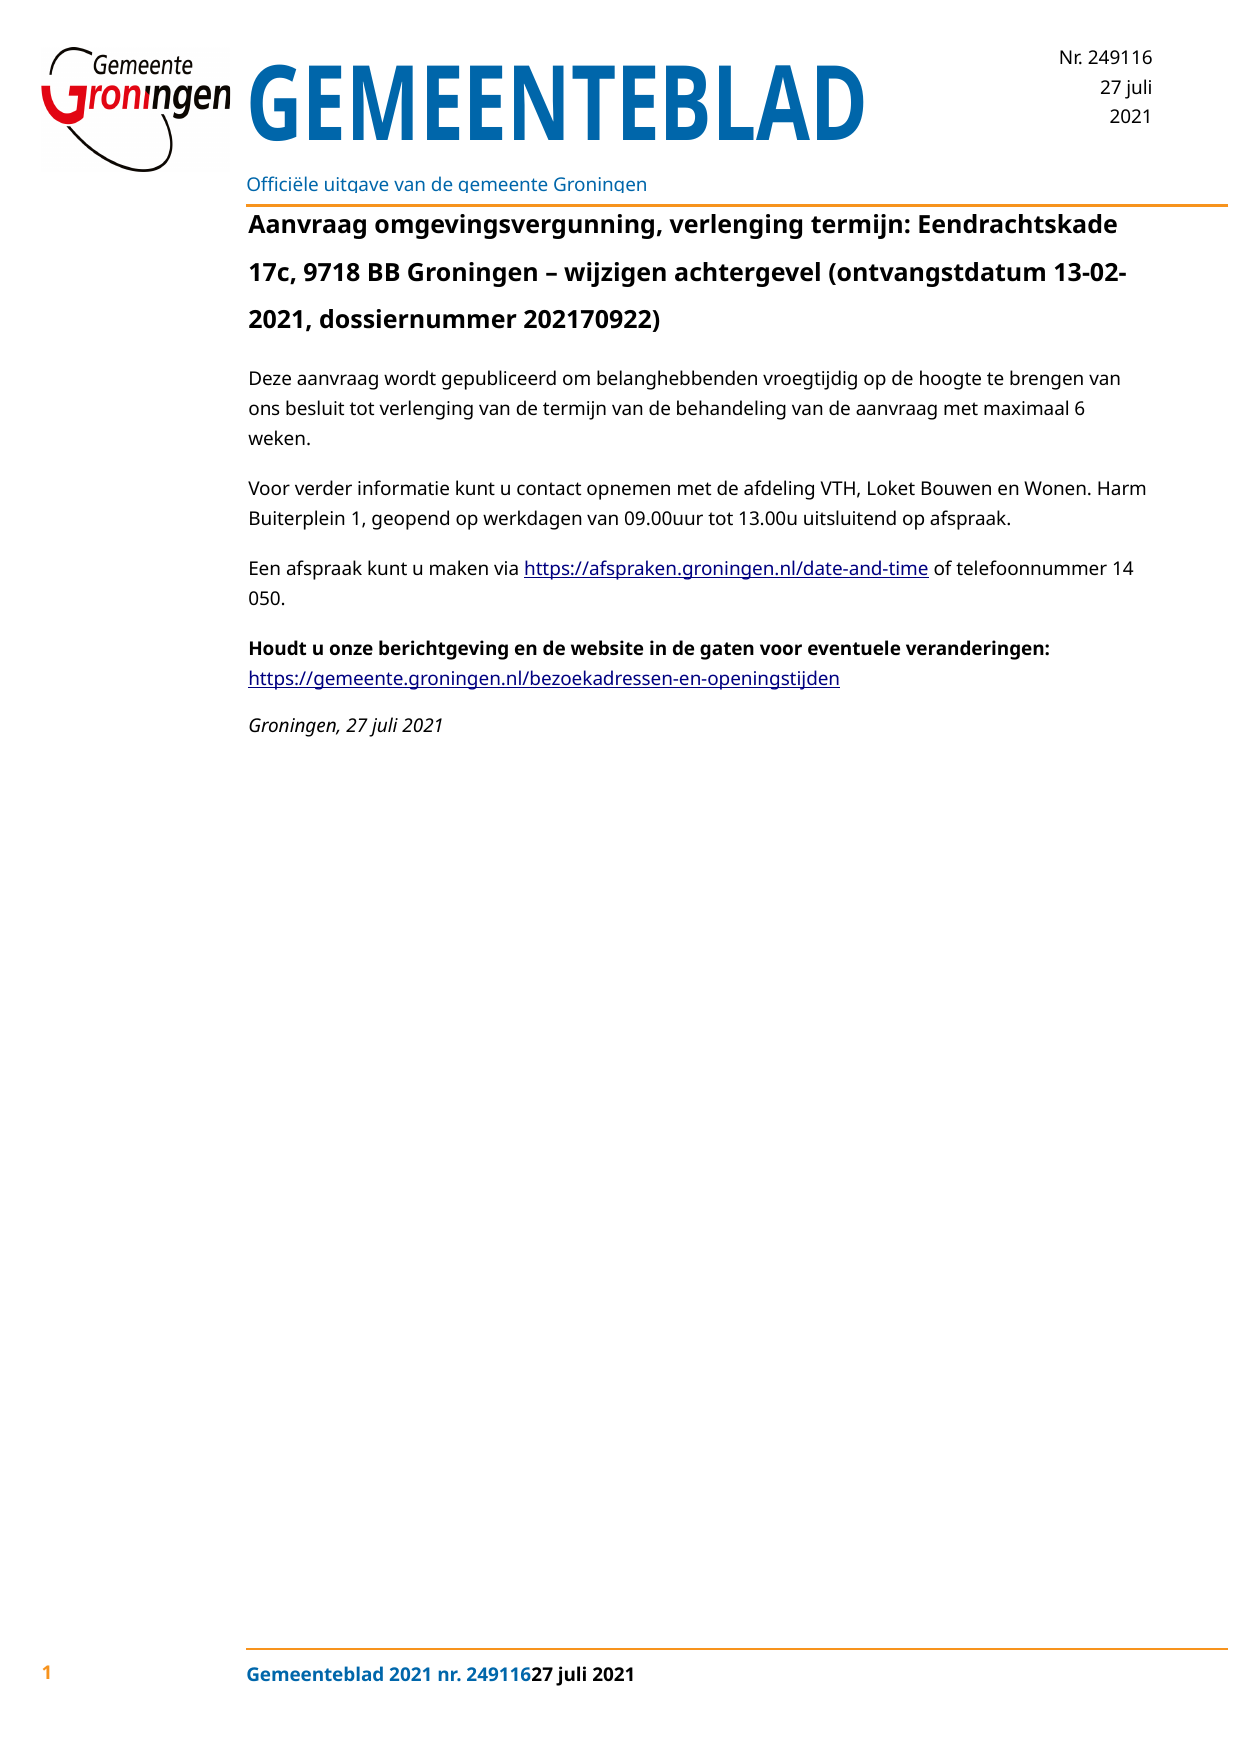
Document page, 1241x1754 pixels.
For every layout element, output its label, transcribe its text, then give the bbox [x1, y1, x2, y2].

text Een afspraak kunt u maken via https://afspraken.groningen.nl/date-and-time of telefoonnummer 14 050. [248, 555, 1152, 610]
text Aanvraag omgevingsvergunning, verlenging termijn: Eendrachtskade 17c, 9718 BB Groningen – wijzigen achtergevel (ontvangstdatum 13-02-2021, dossiernummer 202170922) [248, 207, 1152, 336]
picture [41, 47, 231, 172]
text Houdt u onze berichtgeving en de website in de gaten voor eventuele veranderingen: https://gemeente.groningen.nl/bezoekadressen-en-openingstijden [248, 635, 1152, 690]
text Groningen, 27 juli 2021 [248, 712, 1152, 738]
text Deze aanvraag wordt gepubliceerd om belanghebbenden vroegtijdig op de hoogte te brengen van ons besluit tot verlenging van de termijn van de behandeling van de aanvraag met maximaal 6 weken. [248, 366, 1152, 450]
text Voor verder informatie kunt u contact opnemen met de afdeling VTH, Loket Bouwen en Wonen. Harm Buiterplein 1, geopend op werkdagen van 09.00uur tot 13.00u uitsluitend op afspraak. [248, 475, 1152, 530]
